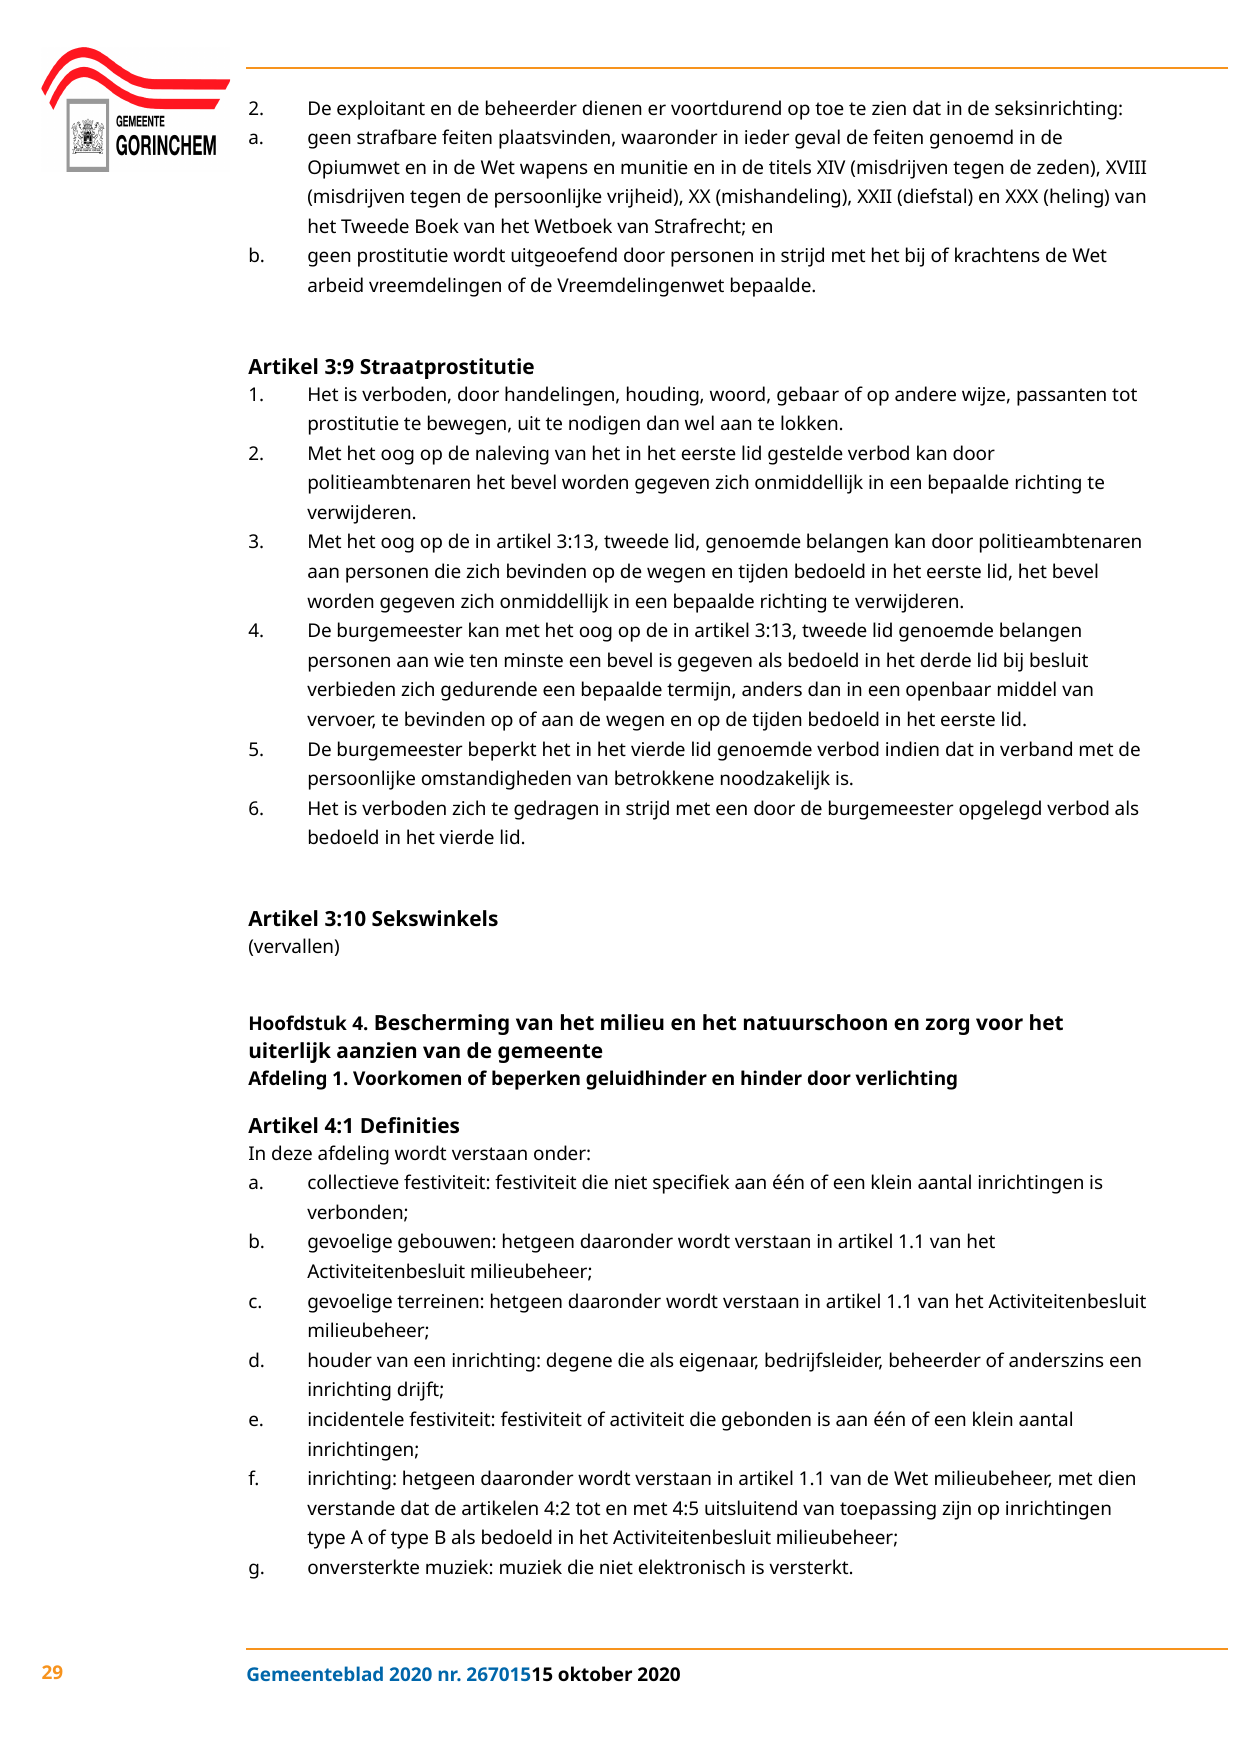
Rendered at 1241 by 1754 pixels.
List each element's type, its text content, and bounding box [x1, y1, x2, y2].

list Met het oog op de naleving van het in het eerste lid gestelde verbod kan door politieambtenaren het bevel worden gegeven zich onmiddellijk in een bepaalde richting te verwijderen. [248, 440, 1152, 525]
list houder van een inrichting: degene die als eigenaar, bedrijfsleider, beheerder of anderszins een inrichting drijft; [248, 1347, 1152, 1402]
list inrichting: hetgeen daaronder wordt verstaan in artikel 1.1 van de Wet milieubeheer, met dien verstande dat de artikelen 4:2 tot en met 4:5 uitsluitend van toepassing zijn op inrichtingen type A of type B als bedoeld in het Activiteitenbesluit milieubeheer; [248, 1465, 1152, 1550]
list Het is verboden zich te gedragen in strijd met een door de burgemeester opgelegd verbod als bedoeld in het vierde lid. [248, 795, 1152, 850]
text Hoofdstuk 4. Bescherming van het milieu en het natuurschoon en zorg voor het uiterlijk aanzien van de gemeente [248, 1008, 1152, 1065]
list De burgemeester beperkt het in het vierde lid genoemde verbod indien dat in verband met de persoonlijke omstandigheden van betrokkene noodzakelijk is. [248, 736, 1152, 791]
text (vervallen) [248, 933, 1152, 959]
text Artikel 3:10 Sekswinkels [248, 904, 1152, 933]
text Afdeling 1. Voorkomen of beperken geluidhinder en hinder door verlichting [248, 1065, 1152, 1091]
list De burgemeester kan met het oog op de in artikel 3:13, tweede lid genoemde belangen personen aan wie ten minste een bevel is gegeven als bedoeld in het derde lid bij besluit verbieden zich gedurende een bepaalde termijn, anders dan in een openbaar middel van vervoer, te bevinden op of aan de wegen en op de tijden bedoeld in het eerste lid. [248, 617, 1152, 732]
list Met het oog op de in artikel 3:13, tweede lid, genoemde belangen kan door politieambtenaren aan personen die zich bevinden op de wegen en tijden bedoeld in het eerste lid, het bevel worden gegeven zich onmiddellijk in een bepaalde richting te verwijderen. [248, 529, 1152, 613]
text Artikel 4:1 Definities [248, 1112, 1152, 1140]
list onversterkte muziek: muziek die niet elektronisch is versterkt. [248, 1554, 1152, 1580]
list Het is verboden, door handelingen, houding, woord, gebaar of op andere wijze, passanten tot prostitutie te bewegen, uit te nodigen dan wel aan te lokken. [248, 381, 1152, 436]
list De exploitant en de beheerder dienen er voortdurend op toe te zien dat in de seksinrichting: [248, 95, 1152, 121]
text Artikel 3:9 Straatprostitutie [248, 352, 1152, 381]
list collectieve festiviteit: festiviteit die niet specifiek aan één of een klein aantal inrichtingen is verbonden; [248, 1169, 1152, 1225]
text In deze afdeling wordt verstaan onder: [248, 1140, 1152, 1166]
list geen prostitutie wordt uitgeoefend door personen in strijd met het bij of krachtens de Wet arbeid vreemdelingen of de Vreemdelingenwet bepaalde. [248, 243, 1152, 298]
list incidentele festiviteit: festiviteit of activiteit die gebonden is aan één of een klein aantal inrichtingen; [248, 1406, 1152, 1462]
list gevoelige terreinen: hetgeen daaronder wordt verstaan in artikel 1.1 van het Activiteitenbesluit milieubeheer; [248, 1288, 1152, 1343]
list gevoelige gebouwen: hetgeen daaronder wordt verstaan in artikel 1.1 van het Activiteitenbesluit milieubeheer; [248, 1229, 1152, 1284]
picture [41, 47, 231, 172]
list geen strafbare feiten plaatsvinden, waaronder in ieder geval de feiten genoemd in de Opiumwet en in de Wet wapens en munitie en in de titels XIV (misdrijven tegen de zeden), XVIII (misdrijven tegen de persoonlijke vrijheid), XX (mishandeling), XXII (diefstal) en XXX (heling) van het Tweede Boek van het Wetboek van Strafrecht; en [248, 124, 1152, 239]
